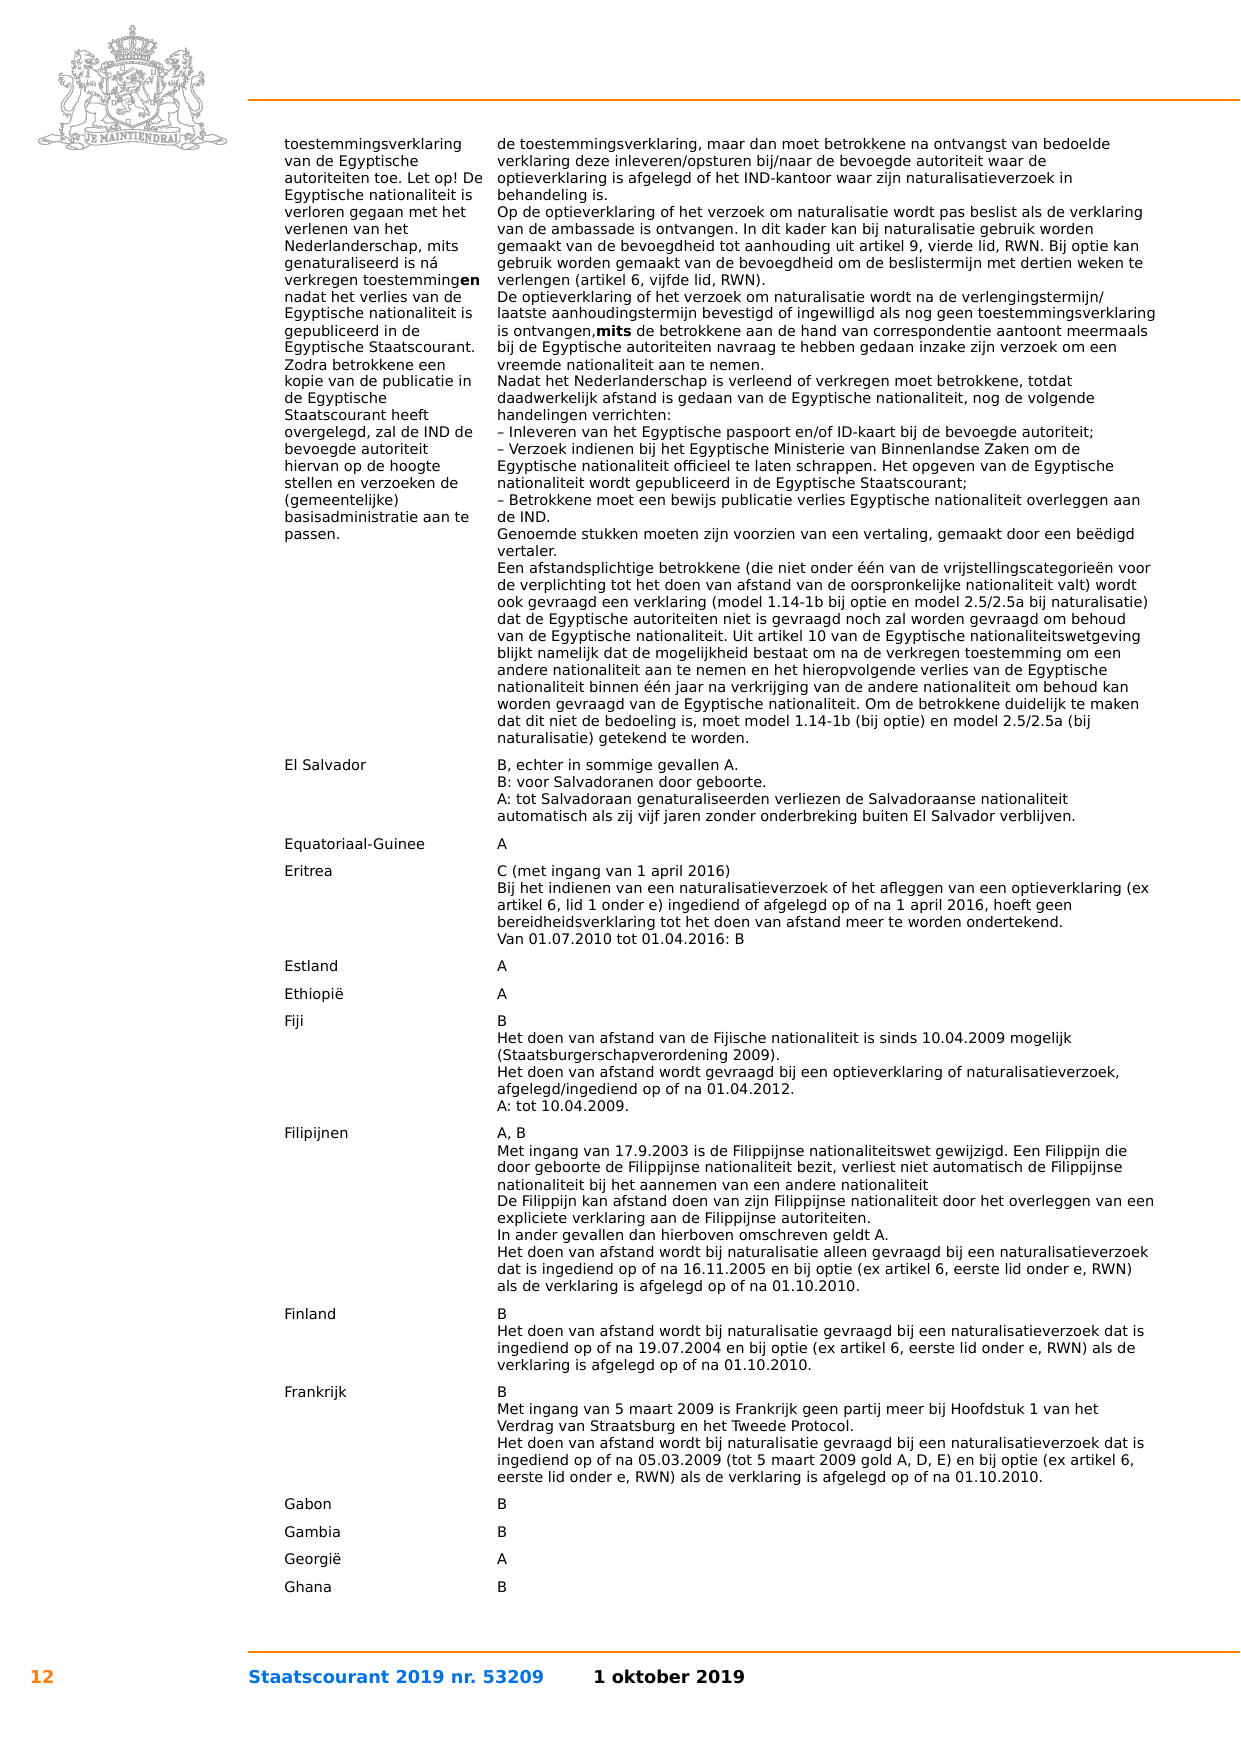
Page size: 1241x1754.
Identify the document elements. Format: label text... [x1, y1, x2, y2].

picture [38, 25, 227, 150]
table_cell Filipijnen [279, 1121, 490, 1300]
table_cell Eritrea [279, 858, 490, 953]
table_cell toestemmingsverklaring van de Egyptische autoriteiten toe. Let op! De Egyptische nationaliteit is verloren gegaan met het verlenen van het Nederlanderschap, mits genaturaliseerd is ná verkregen toestemmingen nadat het verlies van de Egyptische nationaliteit is gepubliceerd in de Egyptische Staatscourant. Zodra betrokkene een kopie van de publicatie in de Egyptische Staatscourant heeft overgelegd, zal de IND de bevoegde autoriteit hiervan op de hoogte stellen en verzoeken de (gemeentelijke) basisadministratie aan te passen. [279, 131, 490, 752]
table_cell B [491, 1492, 1163, 1518]
table_cell A, B Met ingang van 17.9.2003 is de Filippijnse nationaliteitswet gewijzigd. Een Filippijn die door geboorte de Filippijnse nationaliteit bezit, verliest niet automatisch de Filippijnse nationaliteit bij het aannemen van een andere nationaliteit De Filippijn kan afstand doen van zijn Filippijnse nationaliteit door het overleggen van een expliciete verklaring aan de Filippijnse autoriteiten. In ander gevallen dan hierboven omschreven geldt A. Het doen van afstand wordt bij naturalisatie alleen gevraagd bij een naturalisatieverzoek dat is ingediend op of na 16.11.2005 en bij optie (ex artikel 6, eerste lid onder e, RWN) als de verklaring is afgelegd op of na 01.10.2010. [491, 1121, 1163, 1300]
table_cell Ghana [279, 1574, 490, 1600]
table_cell C (met ingang van 1 april 2016) Bij het indienen van een naturalisatieverzoek of het afleggen van een optieverklaring (ex artikel 6, lid 1 onder e) ingediend of afgelegd op of na 1 april 2016, hoeft geen bereidheidsverklaring tot het doen van afstand meer te worden ondertekend. Van 01.07.2010 tot 01.04.2016: B [491, 858, 1163, 953]
table_cell Gambia [279, 1519, 490, 1545]
table_cell A [491, 1546, 1163, 1573]
table_cell B, echter in sommige gevallen A. B: voor Salvadoranen door geboorte. A: tot Salvadoraan genaturaliseerden verliezen de Salvadoraanse nationaliteit automatisch als zij vijf jaren zonder onderbreking buiten El Salvador verblijven. [491, 753, 1163, 830]
table_cell B Het doen van afstand wordt bij naturalisatie gevraagd bij een naturalisatieverzoek dat is ingediend op of na 19.07.2004 en bij optie (ex artikel 6, eerste lid onder e, RWN) als de verklaring is afgelegd op of na 01.10.2010. [491, 1301, 1163, 1378]
table_cell Estland [279, 954, 490, 980]
table_cell A [491, 981, 1163, 1007]
table_cell A [491, 831, 1163, 857]
table_cell B Het doen van afstand van de Fijische nationaliteit is sinds 10.04.2009 mogelijk (Staatsburgerschapverordening 2009). Het doen van afstand wordt gevraagd bij een optieverklaring of naturalisatieverzoek, afgelegd/ingediend op of na 01.04.2012. A: tot 10.04.2009. [491, 1009, 1163, 1120]
table_cell Frankrijk [279, 1379, 490, 1491]
table_cell B [491, 1574, 1163, 1600]
table_cell El Salvador [279, 753, 490, 830]
table_cell Gabon [279, 1492, 490, 1518]
table_cell Finland [279, 1301, 490, 1378]
table_cell Equatoriaal-Guinee [279, 831, 490, 857]
table_cell B Met ingang van 5 maart 2009 is Frankrijk geen partij meer bij Hoofdstuk 1 van het Verdrag van Straatsburg en het Tweede Protocol. Het doen van afstand wordt bij naturalisatie gevraagd bij een naturalisatieverzoek dat is ingediend op of na 05.03.2009 (tot 5 maart 2009 gold A, D, E) en bij optie (ex artikel 6, eerste lid onder e, RWN) als de verklaring is afgelegd op of na 01.10.2010. [491, 1379, 1163, 1491]
table_cell de toestemmingsverklaring, maar dan moet betrokkene na ontvangst van bedoelde verklaring deze inleveren/opsturen bij/naar de bevoegde autoriteit waar de optieverklaring is afgelegd of het IND-kantoor waar zijn naturalisatieverzoek in behandeling is. Op de optieverklaring of het verzoek om naturalisatie wordt pas beslist als de verklaring van de ambassade is ontvangen. In dit kader kan bij naturalisatie gebruik worden gemaakt van de bevoegdheid tot aanhouding uit artikel 9, vierde lid, RWN. Bij optie kan gebruik worden gemaakt van de bevoegdheid om de beslistermijn met dertien weken te verlengen (artikel 6, vijfde lid, RWN). De optieverklaring of het verzoek om naturalisatie wordt na de verlengingstermijn/ laatste aanhoudingstermijn bevestigd of ingewilligd als nog geen toestemmingsverklaring is ontvangen,mits de betrokkene aan de hand van correspondentie aantoont meermaals bij de Egyptische autoriteiten navraag te hebben gedaan inzake zijn verzoek om een vreemde nationaliteit aan te nemen. Nadat het Nederlanderschap is verleend of verkregen moet betrokkene, totdat daadwerkelijk afstand is gedaan van de Egyptische nationaliteit, nog de volgende handelingen verrichten: – Inleveren van het Egyptische paspoort en/of ID-kaart bij de bevoegde autoriteit; – Verzoek indienen bij het Egyptische Ministerie van Binnenlandse Zaken om de Egyptische nationaliteit officieel te laten schrappen. Het opgeven van de Egyptische nationaliteit wordt gepubliceerd in de Egyptische Staatscourant; – Betrokkene moet een bewijs publicatie verlies Egyptische nationaliteit overleggen aan de IND. Genoemde stukken moeten zijn voorzien van een vertaling, gemaakt door een beëdigd vertaler. Een afstandsplichtige betrokkene (die niet onder één van de vrijstellingscategorieën voor de verplichting tot het doen van afstand van de oorspronkelijke nationaliteit valt) wordt ook gevraagd een verklaring (model 1.14-1b bij optie en model 2.5/2.5a bij naturalisatie) dat de Egyptische autoriteiten niet is gevraagd noch zal worden gevraagd om behoud van de Egyptische nationaliteit. Uit artikel 10 van de Egyptische nationaliteitswetgeving blijkt namelijk dat de mogelijkheid bestaat om na de verkregen toestemming om een andere nationaliteit aan te nemen en het hieropvolgende verlies van de Egyptische nationaliteit binnen één jaar na verkrijging van de andere nationaliteit om behoud kan worden gevraagd van de Egyptische nationaliteit. Om de betrokkene duidelijk te maken dat dit niet de bedoeling is, moet model 1.14-1b (bij optie) en model 2.5/2.5a (bij naturalisatie) getekend te worden. [491, 131, 1163, 752]
table_cell Georgië [279, 1546, 490, 1573]
table_cell B [491, 1519, 1163, 1545]
table_cell Ethiopië [279, 981, 490, 1007]
table_cell A [491, 954, 1163, 980]
table_cell Fiji [279, 1009, 490, 1120]
